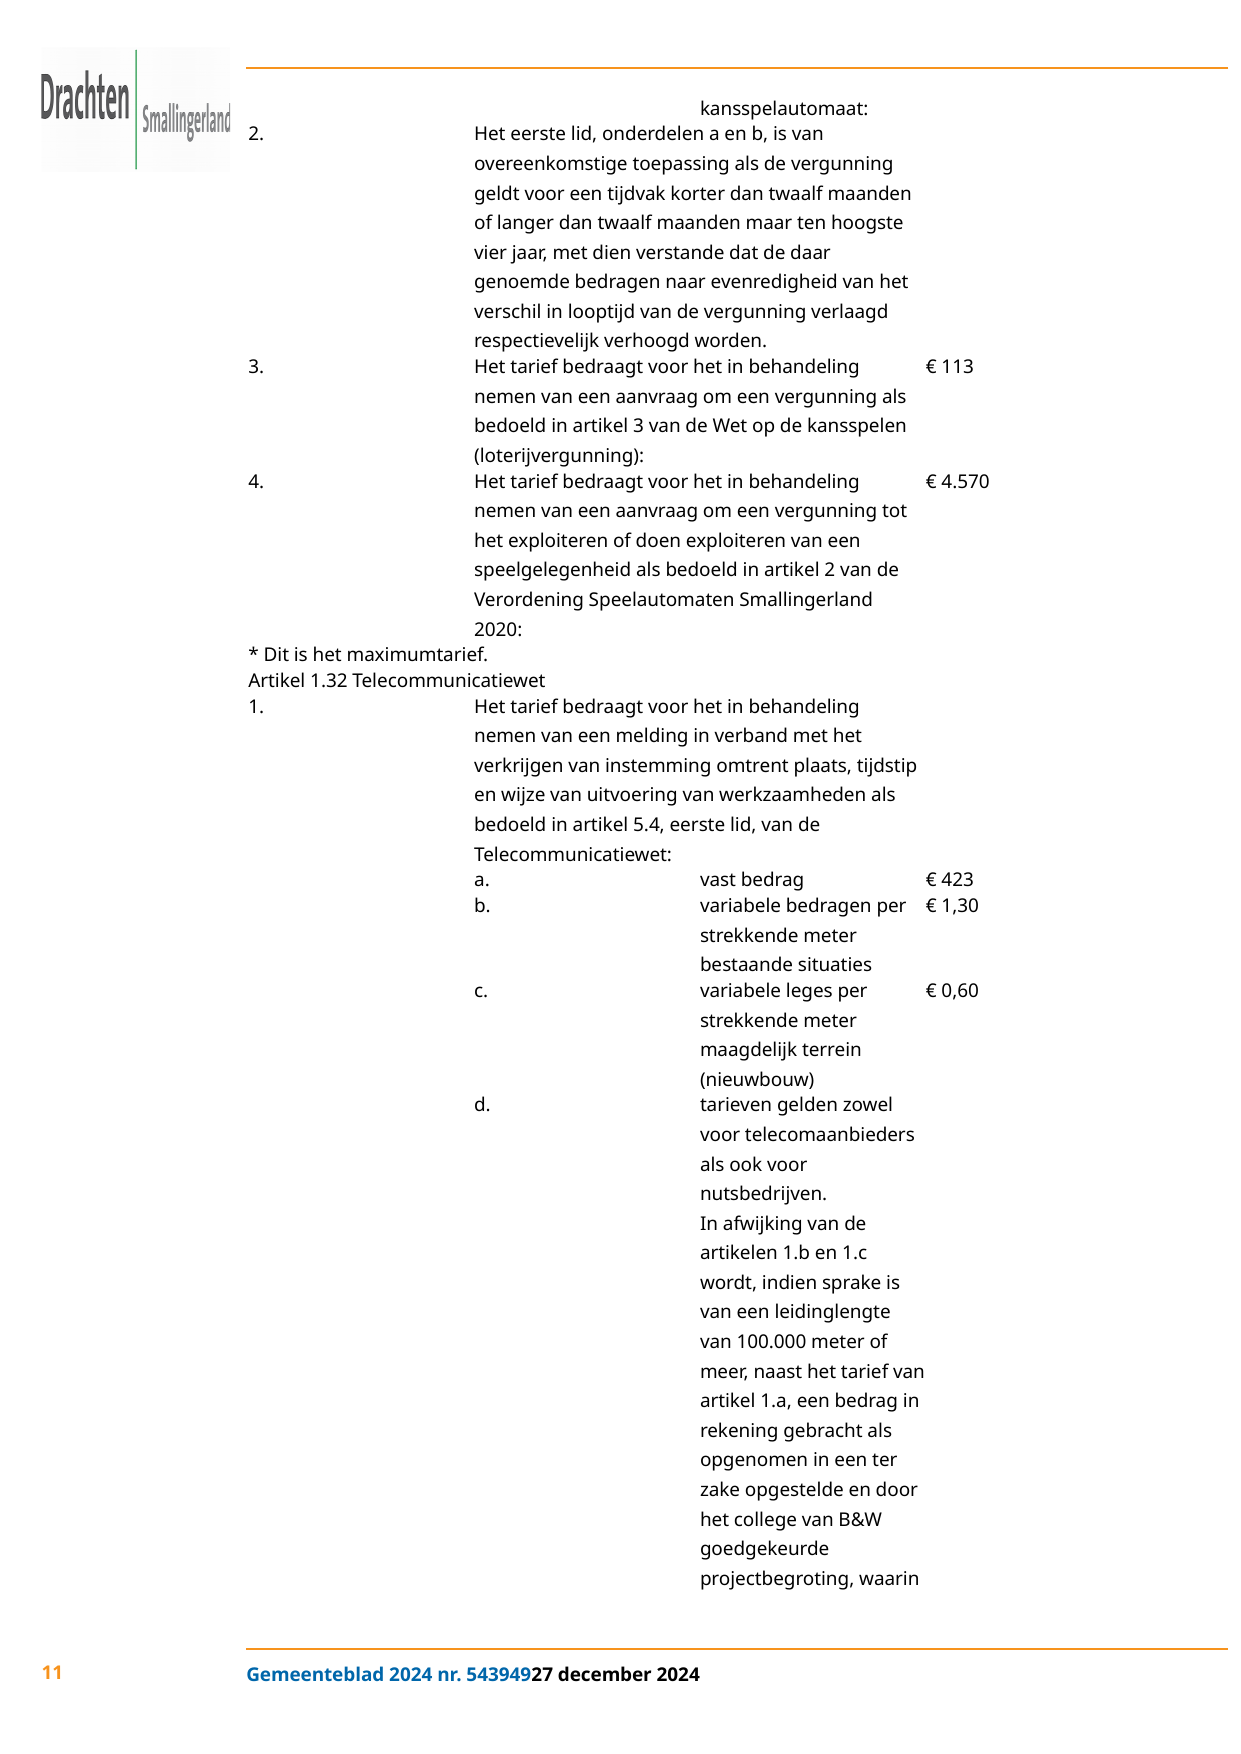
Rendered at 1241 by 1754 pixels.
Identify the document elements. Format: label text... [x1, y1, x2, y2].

table_cell € 113 [926, 353, 1152, 468]
table_cell [248, 977, 474, 1092]
table_cell [474, 95, 700, 121]
table_cell [248, 95, 474, 121]
table_cell 4. [248, 468, 474, 641]
table_cell [248, 1092, 474, 1591]
picture [41, 47, 231, 172]
table_cell Het tarief bedraagt voor het in behandeling nemen van een aanvraag om een vergunning als bedoeld in artikel 3 van de Wet op de kansspelen (loterijvergunning): [474, 353, 926, 468]
table_cell [248, 867, 474, 892]
table_cell Het tarief bedraagt voor het in behandeling nemen van een aanvraag om een vergunning tot het exploiteren of doen exploiteren van een speelgelegenheid als bedoeld in artikel 2 van de Verordening Speelautomaten Smallingerland 2020: [474, 468, 926, 641]
table_cell variabele bedragen per strekkende meter bestaande situaties [700, 892, 926, 977]
table_cell Artikel 1.32 Telecommunicatiewet [248, 667, 926, 693]
table_cell € 423 [926, 867, 1152, 892]
table_cell [926, 95, 1152, 121]
table_cell b. [474, 892, 700, 977]
table_cell 1. [248, 693, 474, 867]
table_cell a. [474, 867, 700, 892]
table_cell 2. [248, 121, 474, 353]
table_cell Het eerste lid, onderdelen a en b, is van overeenkomstige toepassing als de vergunning geldt voor een tijdvak korter dan twaalf maanden of langer dan twaalf maanden maar ten hoogste vier jaar, met dien verstande dat de daar genoemde bedragen naar evenredigheid van het verschil in looptijd van de vergunning verlaagd respectievelijk verhoogd worden. [474, 121, 926, 353]
table_cell kansspelautomaat: [700, 95, 926, 121]
table_cell € 4.570 [926, 468, 1152, 641]
table_cell [926, 667, 1152, 693]
table_cell 3. [248, 353, 474, 468]
table_cell € 0,60 [926, 977, 1152, 1092]
table_cell tarieven gelden zowel voor telecomaanbieders als ook voor nutsbedrijven. In afwijking van de artikelen 1.b en 1.c wordt, indien sprake is van een leidinglengte van 100.000 meter of meer, naast het tarief van artikel 1.a, een bedrag in rekening gebracht als opgenomen in een ter zake opgestelde en door het college van B&W goedgekeurde projectbegroting, waarin [700, 1092, 926, 1591]
table_cell d. [474, 1092, 700, 1591]
table_cell [926, 121, 1152, 353]
table_cell * Dit is het maximumtarief. [248, 641, 1152, 667]
table_cell Het tarief bedraagt voor het in behandeling nemen van een melding in verband met het verkrijgen van instemming omtrent plaats, tijdstip en wijze van uitvoering van werkzaamheden als bedoeld in artikel 5.4, eerste lid, van de Telecommunicatiewet: [474, 693, 926, 867]
table_cell [248, 892, 474, 977]
table_cell [926, 693, 1152, 867]
table_cell [926, 1092, 1152, 1591]
table_cell variabele leges per strekkende meter maagdelijk terrein (nieuwbouw) [700, 977, 926, 1092]
table_cell c. [474, 977, 700, 1092]
table_cell € 1,30 [926, 892, 1152, 977]
table_cell vast bedrag [700, 867, 926, 892]
